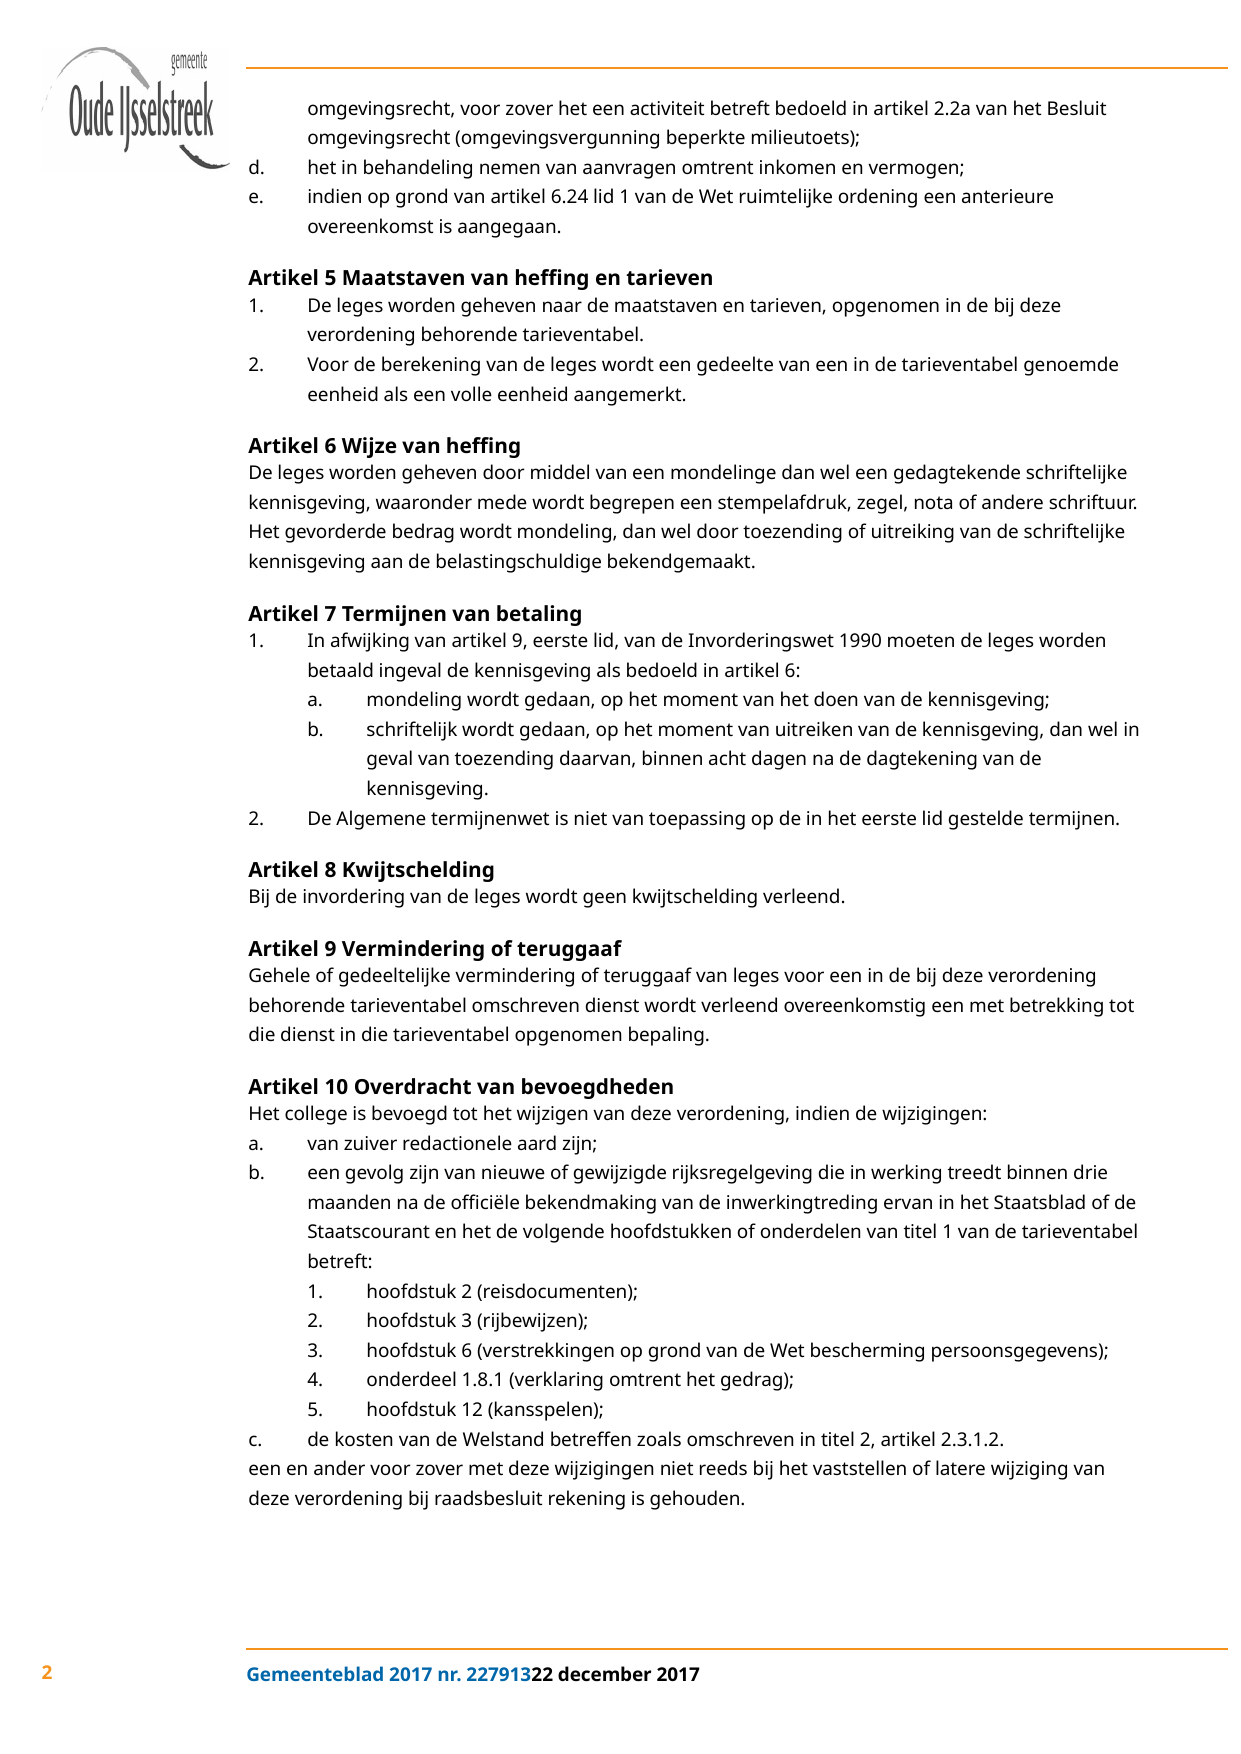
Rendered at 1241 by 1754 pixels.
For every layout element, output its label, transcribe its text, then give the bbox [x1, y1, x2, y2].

list van zuiver redactionele aard zijn; [248, 1130, 1152, 1156]
list De leges worden geheven naar de maatstaven en tarieven, opgenomen in de bij deze verordening behorende tarieventabel. [248, 292, 1152, 347]
list onderdeel 1.8.1 (verklaring omtrent het gedrag); [307, 1367, 1152, 1392]
text Gehele of gedeeltelijke vermindering of teruggaaf van leges voor een in de bij deze verordening behorende tarieventabel omschreven dienst wordt verleend overeenkomstig een met betrekking tot die dienst in die tarieventabel opgenomen bepaling. [248, 962, 1152, 1047]
list hoofdstuk 3 (rijbewijzen); [307, 1307, 1152, 1333]
text De leges worden geheven door middel van een mondelinge dan wel een gedagtekende schriftelijke kennisgeving, waaronder mede wordt begrepen een stempelafdruk, zegel, nota of andere schriftuur. Het gevorderde bedrag wordt mondeling, dan wel door toezending of uitreiking van de schriftelijke kennisgeving aan de belastingschuldige bekendgemaakt. [248, 459, 1152, 574]
text Artikel 8 Kwijtschelding [248, 855, 1152, 883]
list De Algemene termijnenwet is niet van toepassing op de in het eerste lid gestelde termijnen. [248, 805, 1152, 830]
list omgevingsrecht, voor zover het een activiteit betreft bedoeld in artikel 2.2a van het Besluit omgevingsrecht (omgevingsvergunning beperkte milieutoets); [248, 95, 1152, 150]
picture [41, 47, 231, 172]
list indien op grond van artikel 6.24 lid 1 van de Wet ruimtelijke ordening een anterieure overeenkomst is aangegaan. [248, 183, 1152, 239]
list hoofdstuk 2 (reisdocumenten); [307, 1278, 1152, 1304]
list hoofdstuk 6 (verstrekkingen op grond van de Wet bescherming persoonsgegevens); [307, 1337, 1152, 1363]
list hoofdstuk 12 (kansspelen); [307, 1396, 1152, 1422]
text Het college is bevoegd tot het wijzigen van deze verordening, indien de wijzigingen: [248, 1100, 1152, 1126]
text een en ander voor zover met deze wijzigingen niet reeds bij het vaststellen of latere wijziging van deze verordening bij raadsbesluit rekening is gehouden. [248, 1455, 1152, 1511]
list een gevolg zijn van nieuwe of gewijzigde rijksregelgeving die in werking treedt binnen drie maanden na de officiële bekendmaking van de inwerkingtreding ervan in het Staatsblad of de Staatscourant en het de volgende hoofdstukken of onderdelen van titel 1 van de tarieventabel betreft: [248, 1159, 1152, 1274]
text Artikel 9 Vermindering of teruggaaf [248, 934, 1152, 962]
text Artikel 7 Termijnen van betaling [248, 599, 1152, 627]
list het in behandeling nemen van aanvragen omtrent inkomen en vermogen; [248, 154, 1152, 180]
list mondeling wordt gedaan, op het moment van het doen van de kennisgeving; [307, 686, 1152, 712]
list Voor de berekening van de leges wordt een gedeelte van een in de tarieventabel genoemde eenheid als een volle eenheid aangemerkt. [248, 351, 1152, 406]
text Artikel 5 Maatstaven van heffing en tarieven [248, 263, 1152, 292]
list de kosten van de Welstand betreffen zoals omschreven in titel 2, artikel 2.3.1.2. [248, 1426, 1152, 1452]
list In afwijking van artikel 9, eerste lid, van de Invorderingswet 1990 moeten de leges worden betaald ingeval de kennisgeving als bedoeld in artikel 6: [248, 627, 1152, 682]
text Artikel 6 Wijze van heffing [248, 431, 1152, 459]
text Artikel 10 Overdracht van bevoegdheden [248, 1072, 1152, 1100]
list schriftelijk wordt gedaan, op het moment van uitreiken van de kennisgeving, dan wel in geval van toezending daarvan, binnen acht dagen na de dagtekening van de kennisgeving. [307, 716, 1152, 801]
text Bij de invordering van de leges wordt geen kwijtschelding verleend. [248, 883, 1152, 909]
